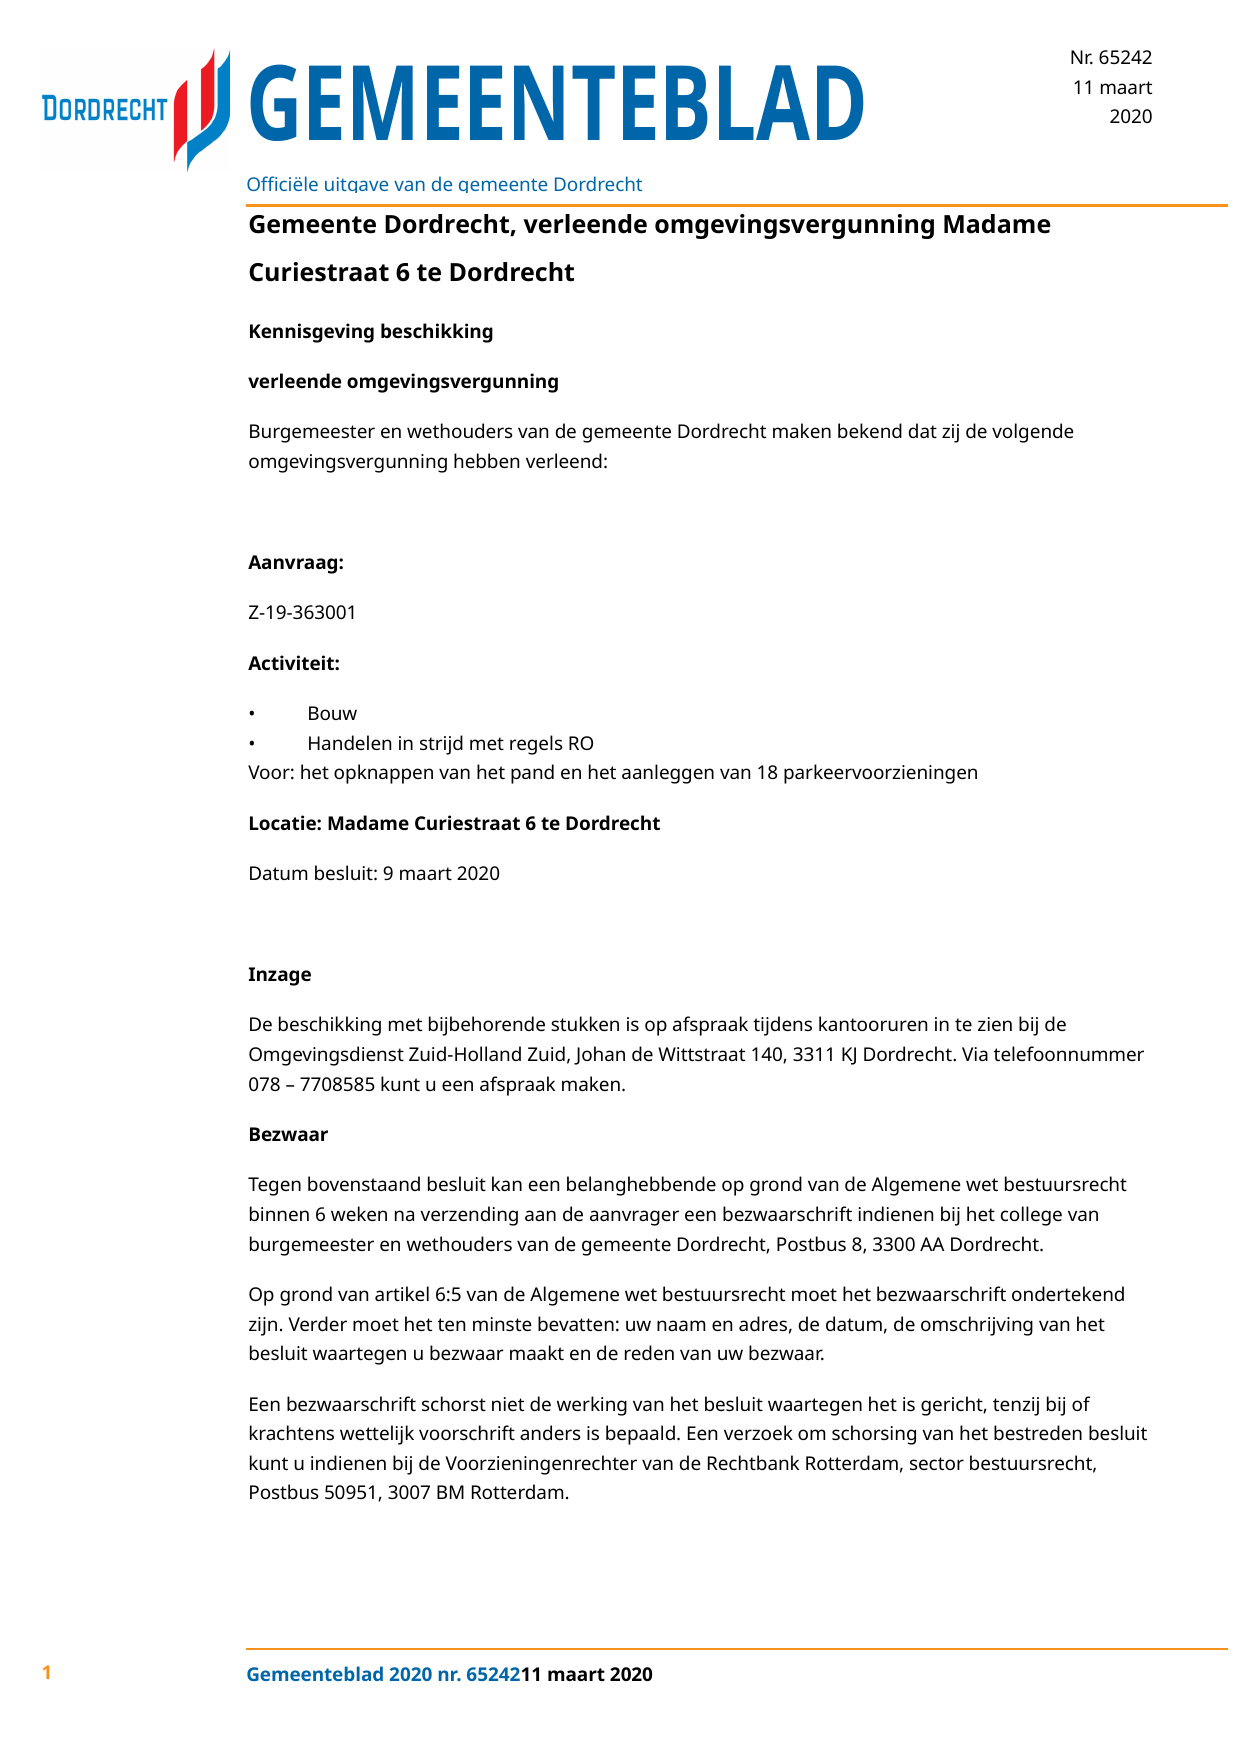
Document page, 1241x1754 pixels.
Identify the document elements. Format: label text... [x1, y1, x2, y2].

text Een bezwaarschrift schorst niet de werking van het besluit waartegen het is gericht, tenzij bij of krachtens wettelijk voorschrift anders is bepaald. Een verzoek om schorsing van het bestreden besluit kunt u indienen bij de Voorzieningenrechter van de Rechtbank Rotterdam, sector bestuursrecht, Postbus 50951, 3007 BM Rotterdam. [248, 1391, 1152, 1505]
text Bezwaar [248, 1121, 1152, 1147]
text Gemeente Dordrecht, verleende omgevingsvergunning Madame Curiestraat 6 te Dordrecht [248, 207, 1152, 288]
text Burgemeester en wethouders van de gemeente Dordrecht maken bekend dat zij de volgende omgevingsvergunning hebben verleend: [248, 419, 1152, 474]
text Aanvraag: [248, 549, 1152, 575]
text Locatie: Madame Curiestraat 6 te Dordrecht [248, 810, 1152, 836]
list Handelen in strijd met regels RO [248, 730, 1152, 756]
text De beschikking met bijbehorende stukken is op afspraak tijdens kantooruren in te zien bij de Omgevingsdienst Zuid-Holland Zuid, Johan de Wittstraat 140, 3311 KJ Dordrecht. Via telefoonnummer 078 – 7708585 kunt u een afspraak maken. [248, 1012, 1152, 1097]
text Datum besluit: 9 maart 2020 [248, 860, 1152, 886]
picture [41, 47, 231, 172]
text Activiteit: [248, 650, 1152, 676]
text Voor: het opknappen van het pand en het aanleggen van 18 parkeervoorzieningen [248, 759, 1152, 785]
text Inzage [248, 961, 1152, 987]
text verleende omgevingsvergunning [248, 368, 1152, 394]
text Kennisgeving beschikking [248, 318, 1152, 344]
text Z-19-363001 [248, 599, 1152, 625]
text Op grond van artikel 6:5 van de Algemene wet bestuursrecht moet het bezwaarschrift ondertekend zijn. Verder moet het ten minste bevatten: uw naam en adres, de datum, de omschrijving van het besluit waartegen u bezwaar maakt en de reden van uw bezwaar. [248, 1281, 1152, 1366]
list Bouw [248, 700, 1152, 726]
text Tegen bovenstaand besluit kan een belanghebbende op grond van de Algemene wet bestuursrecht binnen 6 weken na verzending aan de aanvrager een bezwaarschrift indienen bij het college van burgemeester en wethouders van de gemeente Dordrecht, Postbus 8, 3300 AA Dordrecht. [248, 1172, 1152, 1257]
